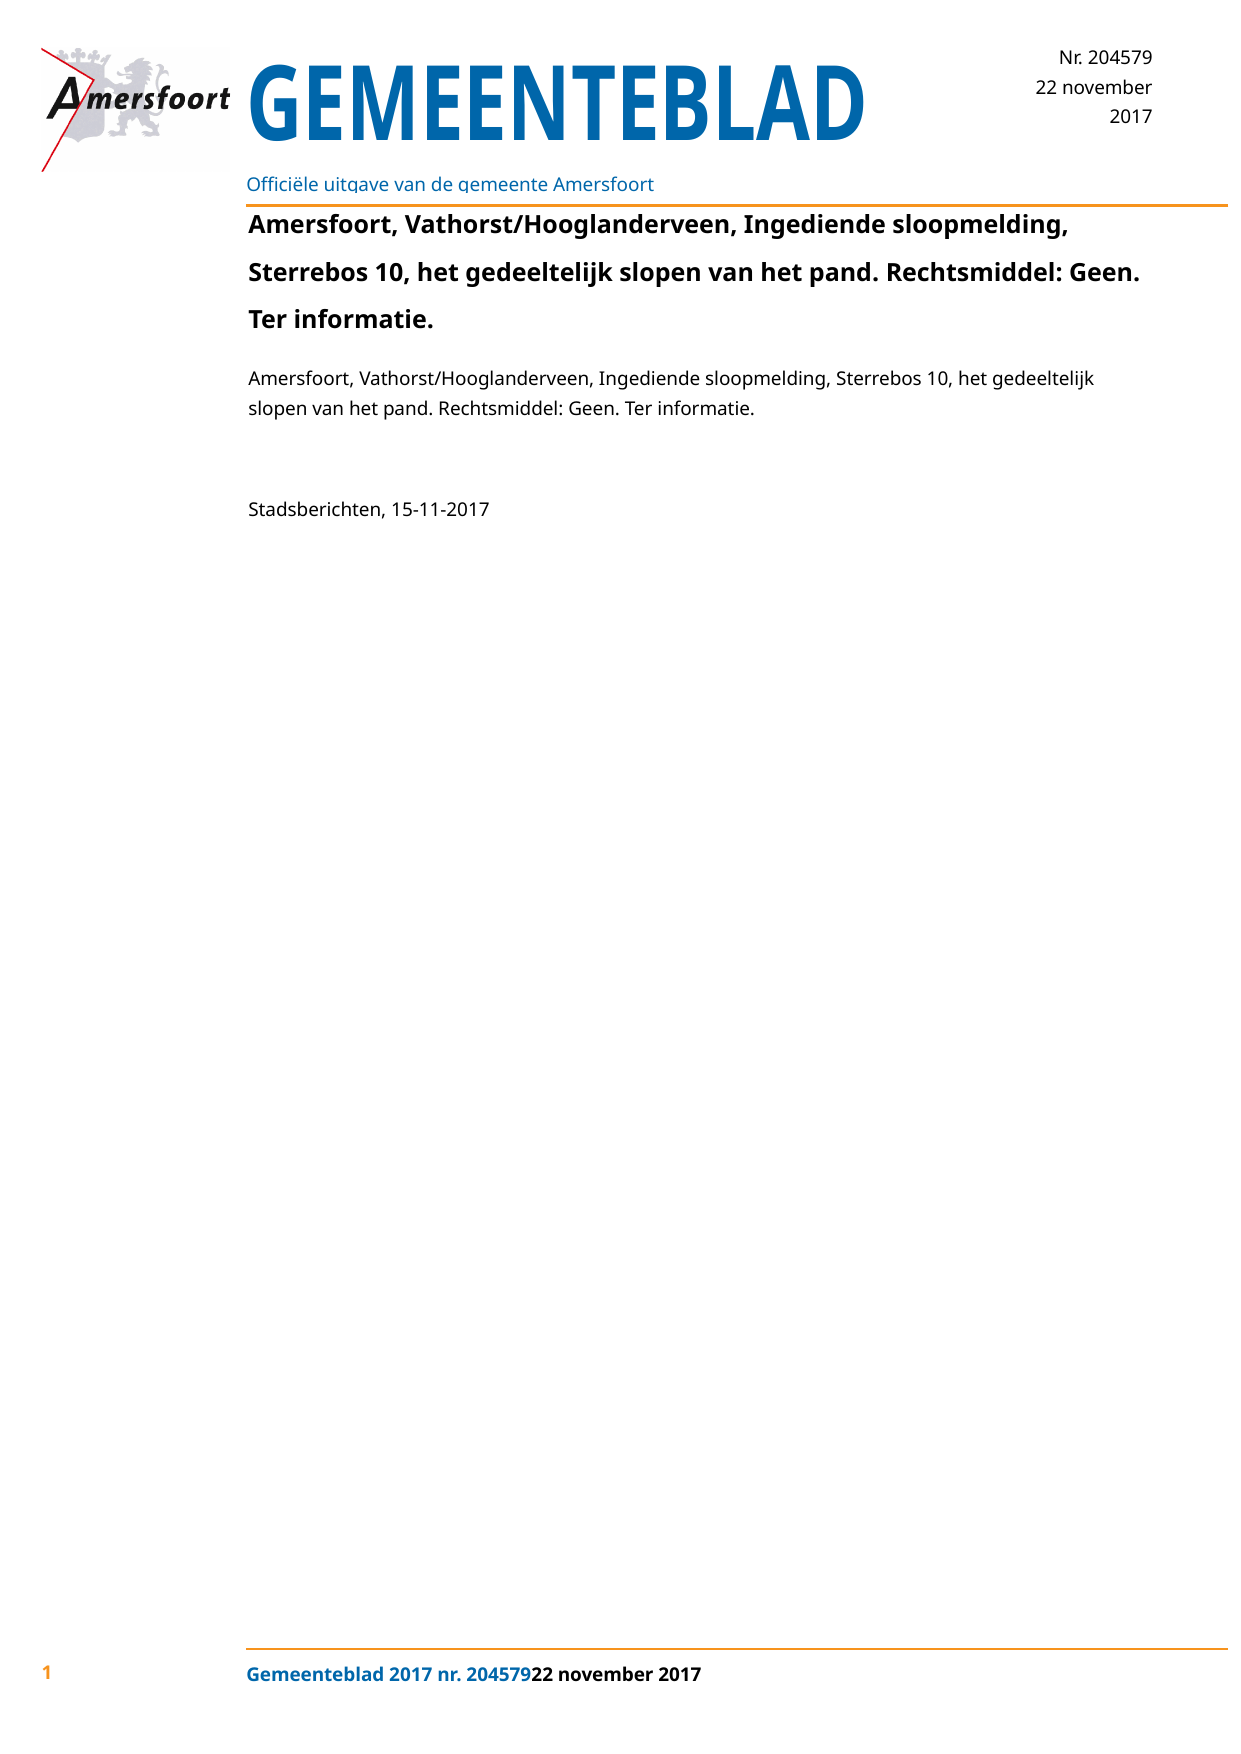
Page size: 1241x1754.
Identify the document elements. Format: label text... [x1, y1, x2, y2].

text Amersfoort, Vathorst/Hooglanderveen, Ingediende sloopmelding, Sterrebos 10, het gedeeltelijk slopen van het pand. Rechtsmiddel: Geen. Ter informatie. [248, 366, 1152, 421]
text Stadsberichten, 15-11-2017 [248, 496, 1152, 522]
picture [41, 47, 231, 172]
text Amersfoort, Vathorst/Hooglanderveen, Ingediende sloopmelding, Sterrebos 10, het gedeeltelijk slopen van het pand. Rechtsmiddel: Geen. Ter informatie. [248, 207, 1152, 336]
